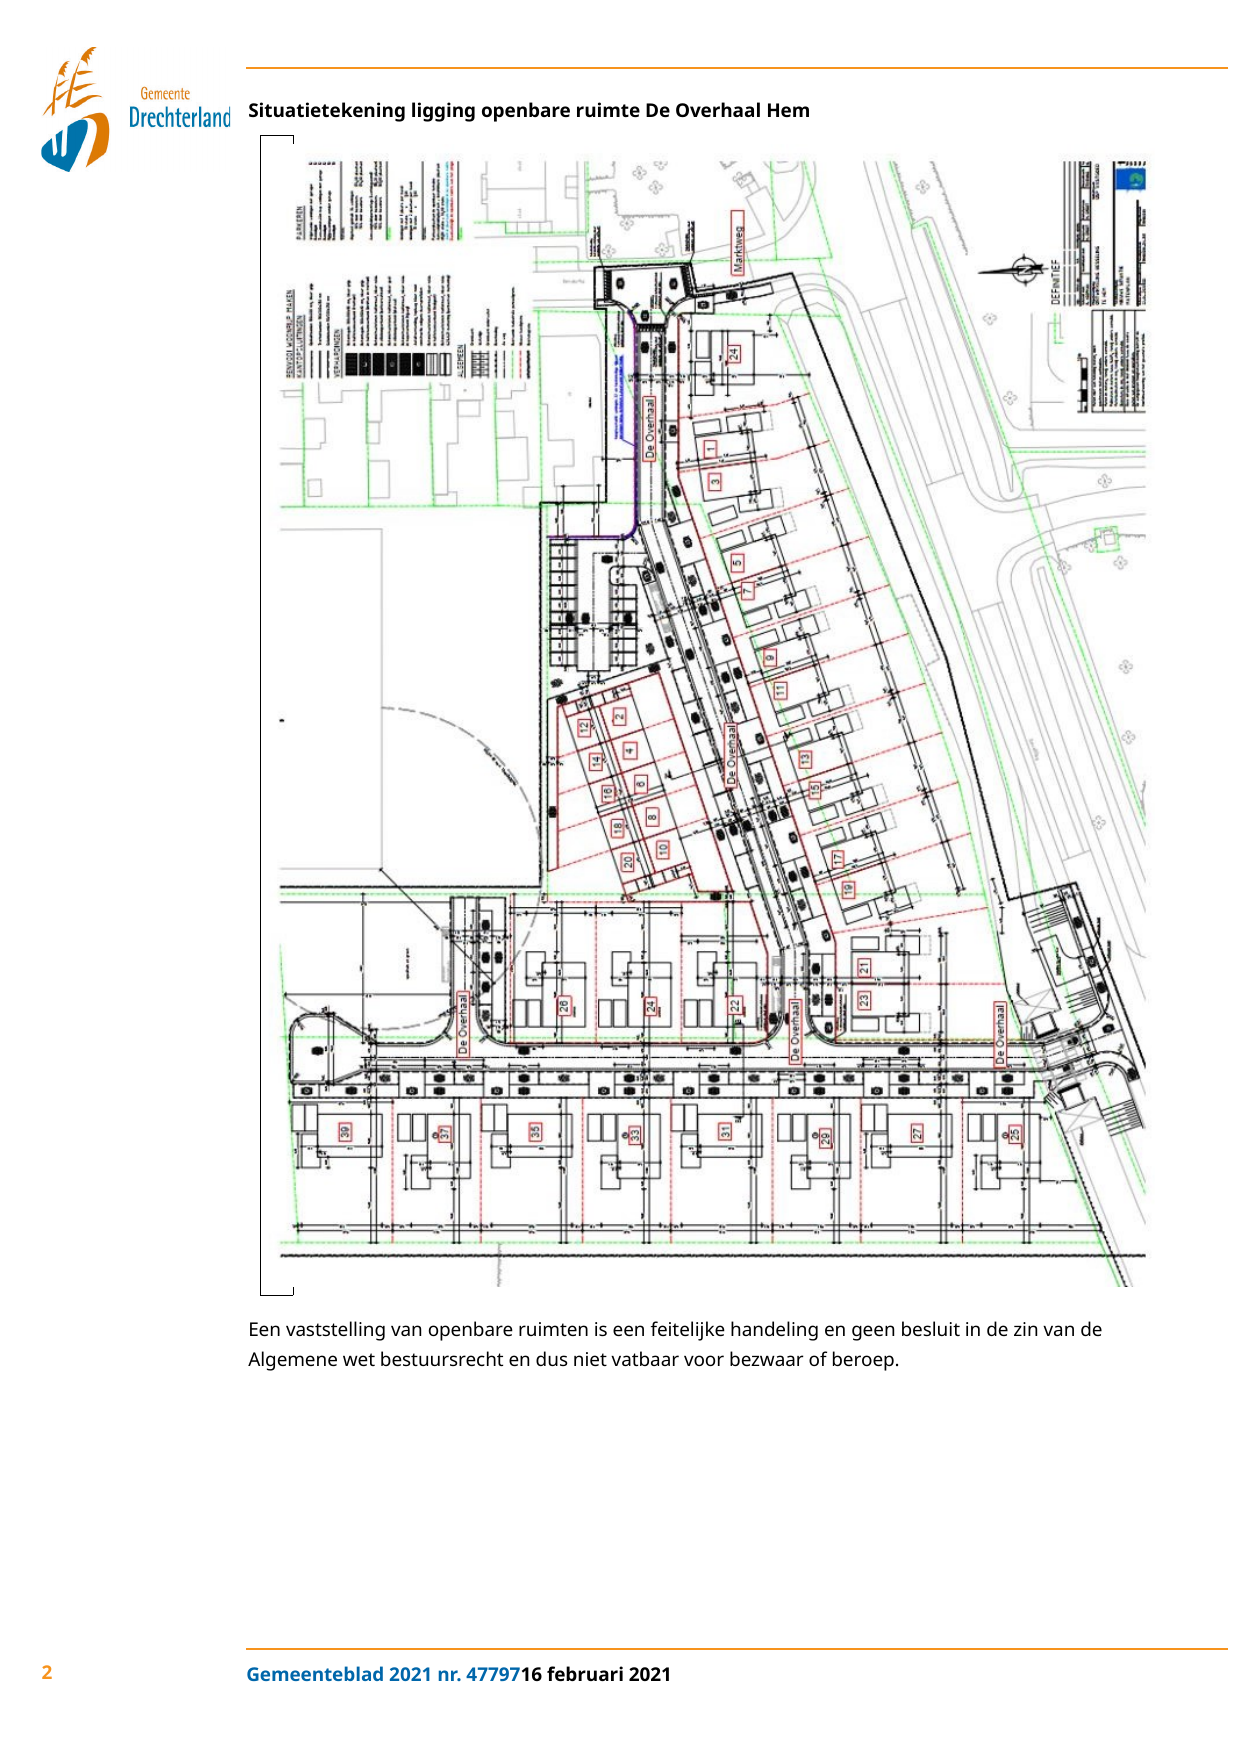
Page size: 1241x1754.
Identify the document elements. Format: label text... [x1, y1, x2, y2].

text Situatietekening ligging openbare ruimte De Overhaal Hem [248, 95, 1152, 123]
picture [226, 115, 231, 124]
text Een vaststelling van openbare ruimten is een feitelijke handeling en geen besluit in de zin van de Algemene wet bestuursrecht en dus niet vatbaar voor bezwaar of beroep. [248, 1317, 1152, 1372]
picture [268, 144, 1155, 1287]
picture [41, 47, 231, 172]
picture [41, 158, 64, 172]
